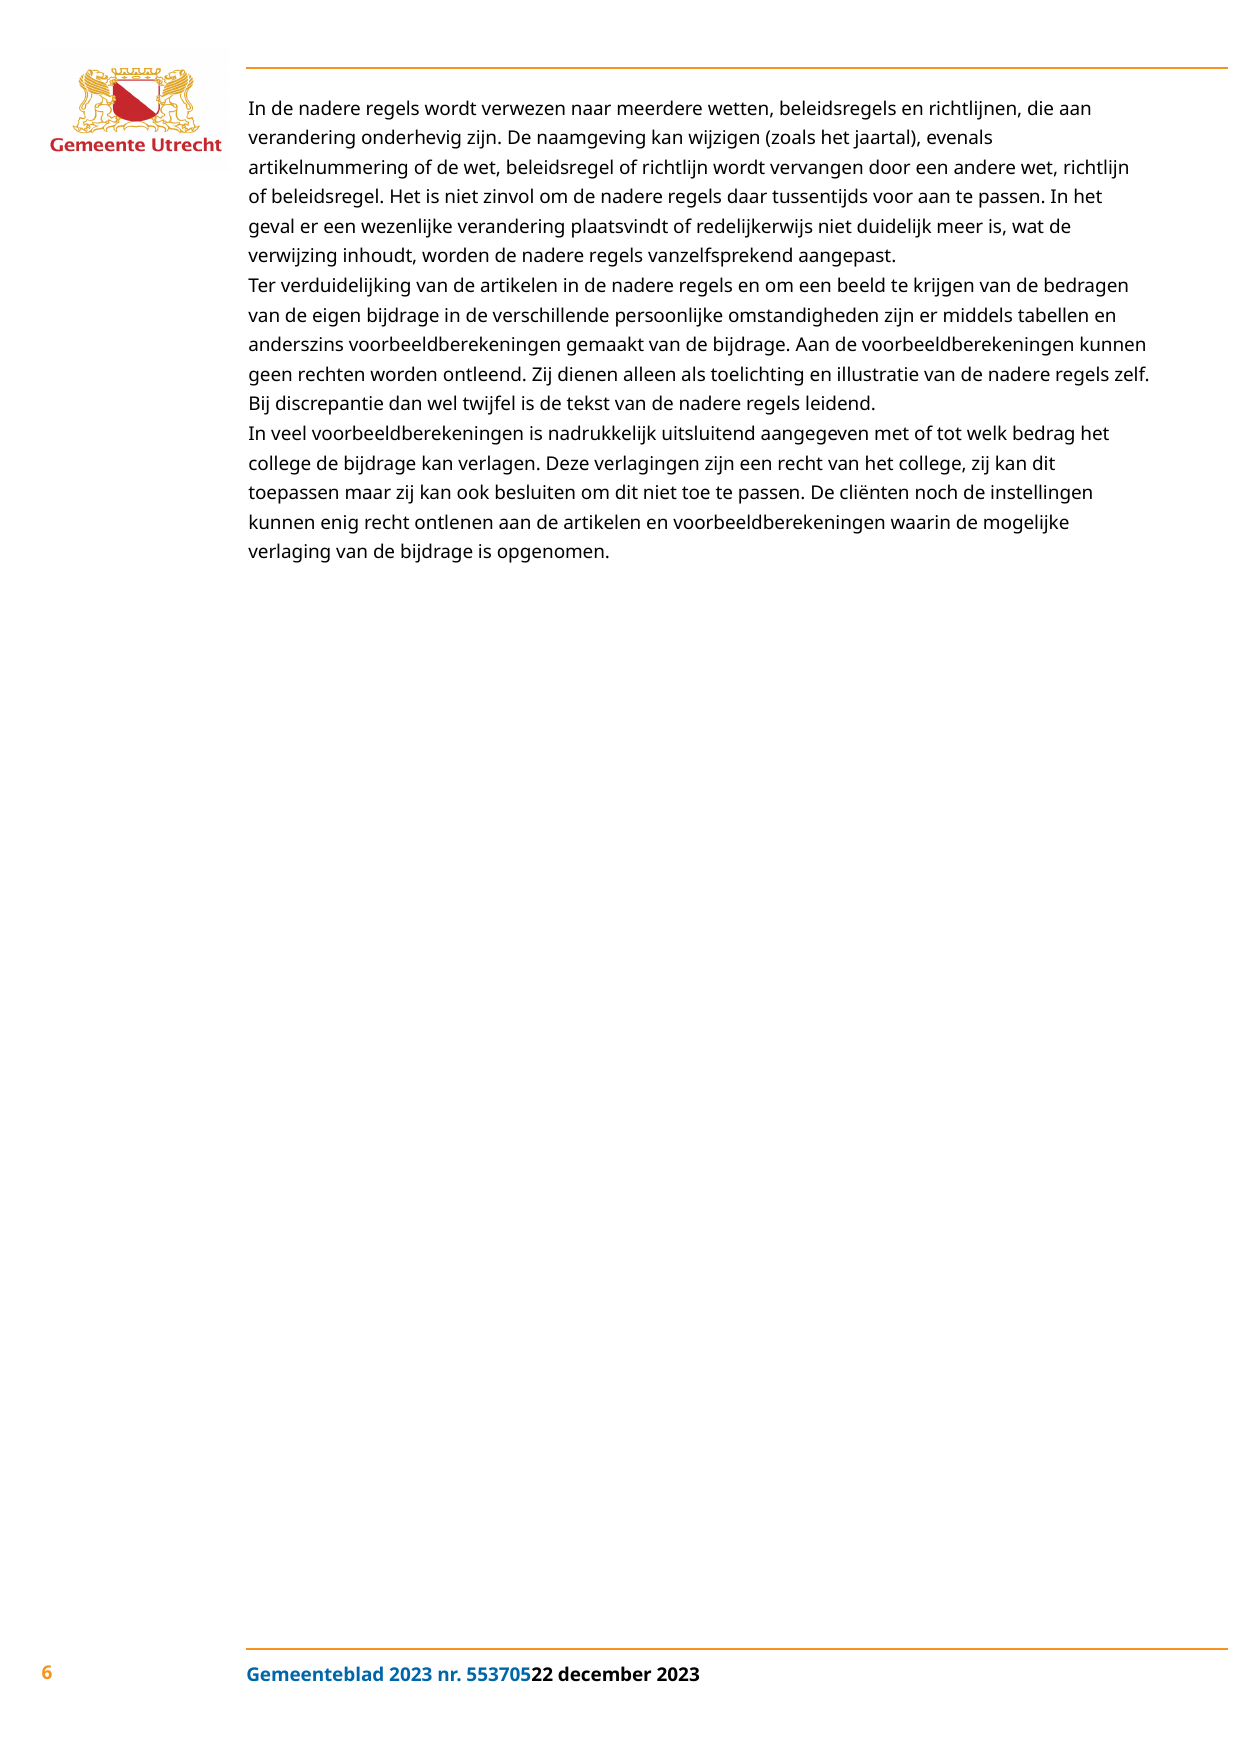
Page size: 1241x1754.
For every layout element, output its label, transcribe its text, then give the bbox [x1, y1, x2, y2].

text In de nadere regels wordt verwezen naar meerdere wetten, beleidsregels en richtlijnen, die aan verandering onderhevig zijn. De naamgeving kan wijzigen (zoals het jaartal), evenals artikelnummering of de wet, beleidsregel of richtlijn wordt vervangen door een andere wet, richtlijn of beleidsregel. Het is niet zinvol om de nadere regels daar tussentijds voor aan te passen. In het geval er een wezenlijke verandering plaatsvindt of redelijkerwijs niet duidelijk meer is, wat de verwijzing inhoudt, worden de nadere regels vanzelfsprekend aangepast. [248, 95, 1152, 268]
text Ter verduidelijking van de artikelen in de nadere regels en om een beeld te krijgen van de bedragen van de eigen bijdrage in de verschillende persoonlijke omstandigheden zijn er middels tabellen en anderszins voorbeeldberekeningen gemaakt van de bijdrage. Aan de voorbeeldberekeningen kunnen geen rechten worden ontleend. Zij dienen alleen als toelichting en illustratie van de nadere regels zelf. Bij discrepantie dan wel twijfel is de tekst van de nadere regels leidend. [248, 272, 1152, 416]
picture [41, 47, 231, 172]
text In veel voorbeeldberekeningen is nadrukkelijk uitsluitend aangegeven met of tot welk bedrag het college de bijdrage kan verlagen. Deze verlagingen zijn een recht van het college, zij kan dit toepassen maar zij kan ook besluiten om dit niet toe te passen. De cliënten noch de instellingen kunnen enig recht ontlenen aan de artikelen en voorbeeldberekeningen waarin de mogelijke verlaging van de bijdrage is opgenomen. [248, 420, 1152, 564]
